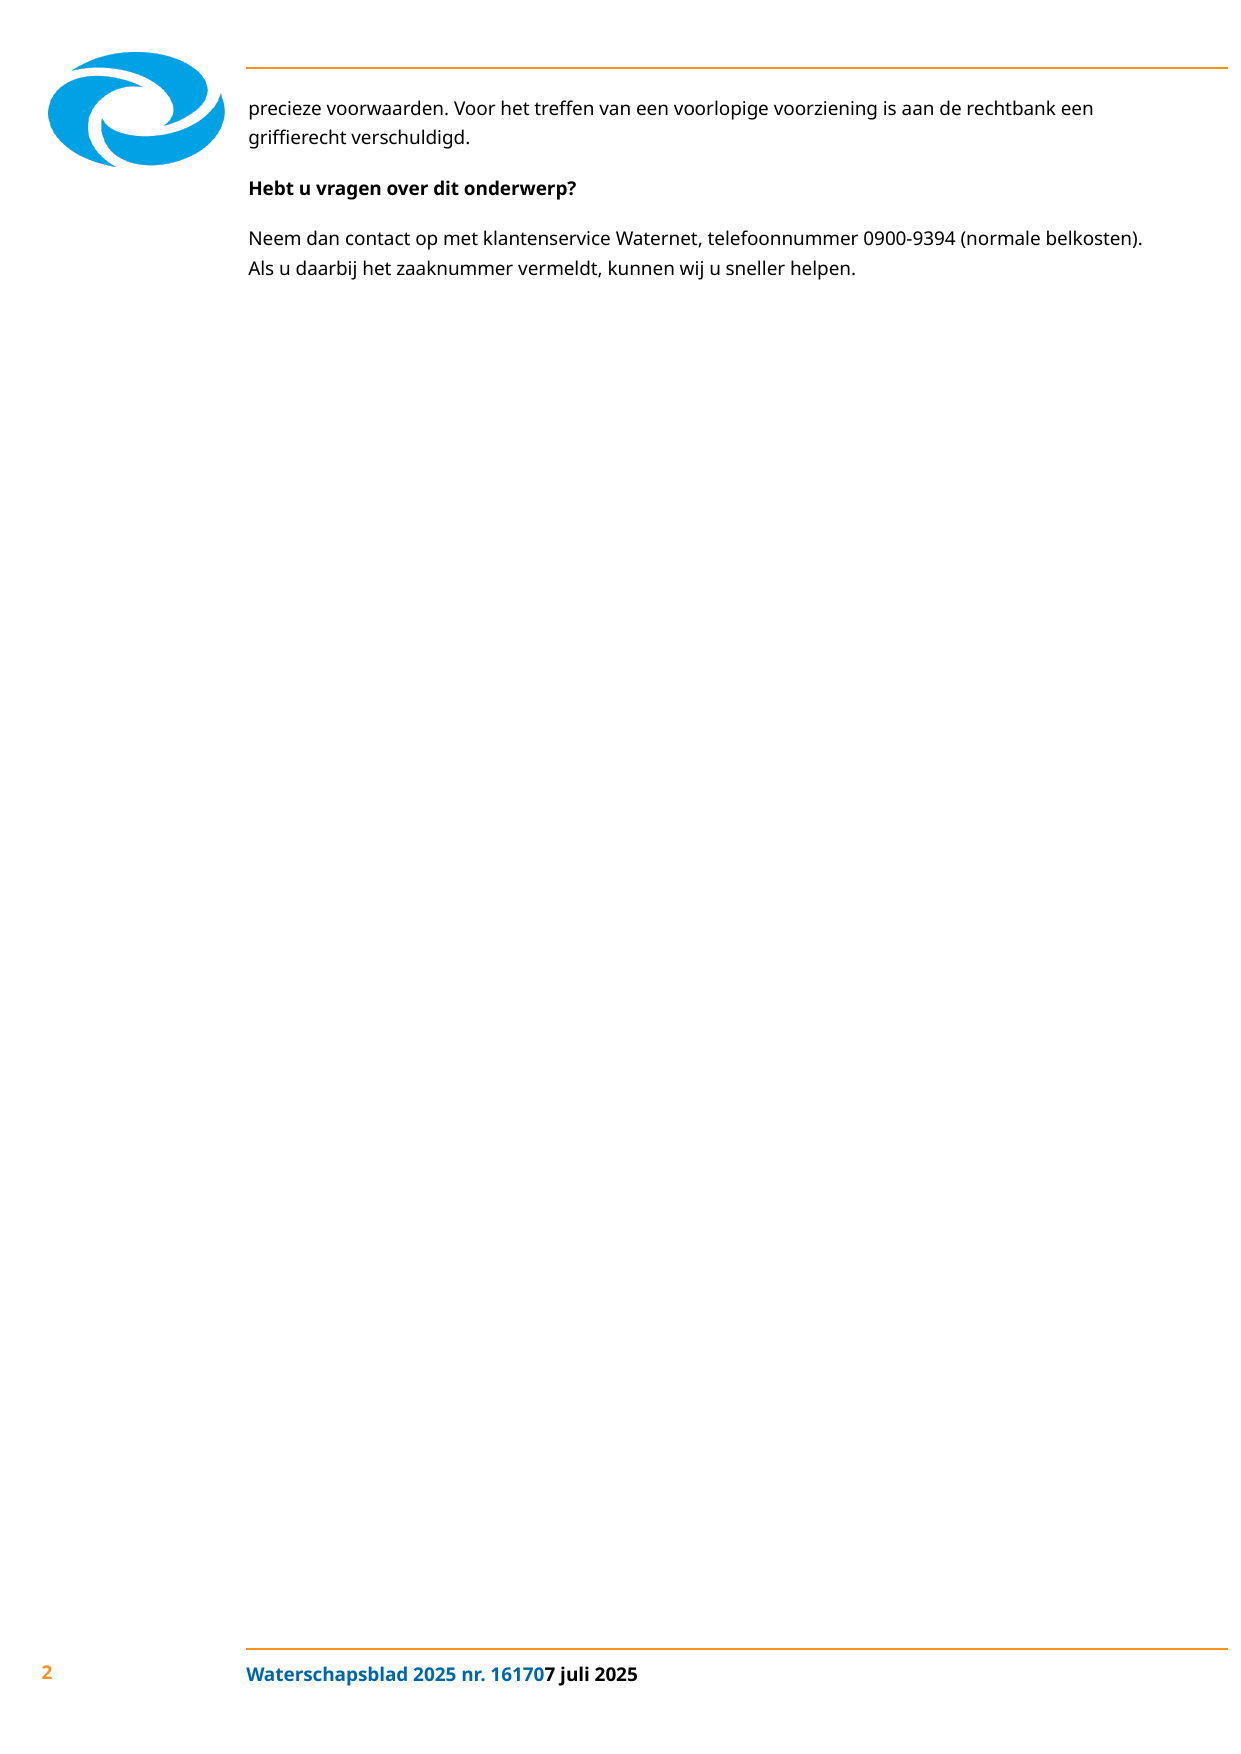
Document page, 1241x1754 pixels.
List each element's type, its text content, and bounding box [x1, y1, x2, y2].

text Hebt u vragen over dit onderwerp? [248, 175, 1152, 201]
text precieze voorwaarden. Voor het treffen van een voorlopige voorziening is aan de rechtbank een griffierecht verschuldigd. [248, 95, 1152, 150]
picture [41, 47, 231, 172]
text Neem dan contact op met klantenservice Waternet, telefoonnummer 0900-9394 (normale belkosten). Als u daarbij het zaaknummer vermeldt, kunnen wij u sneller helpen. [248, 225, 1152, 281]
